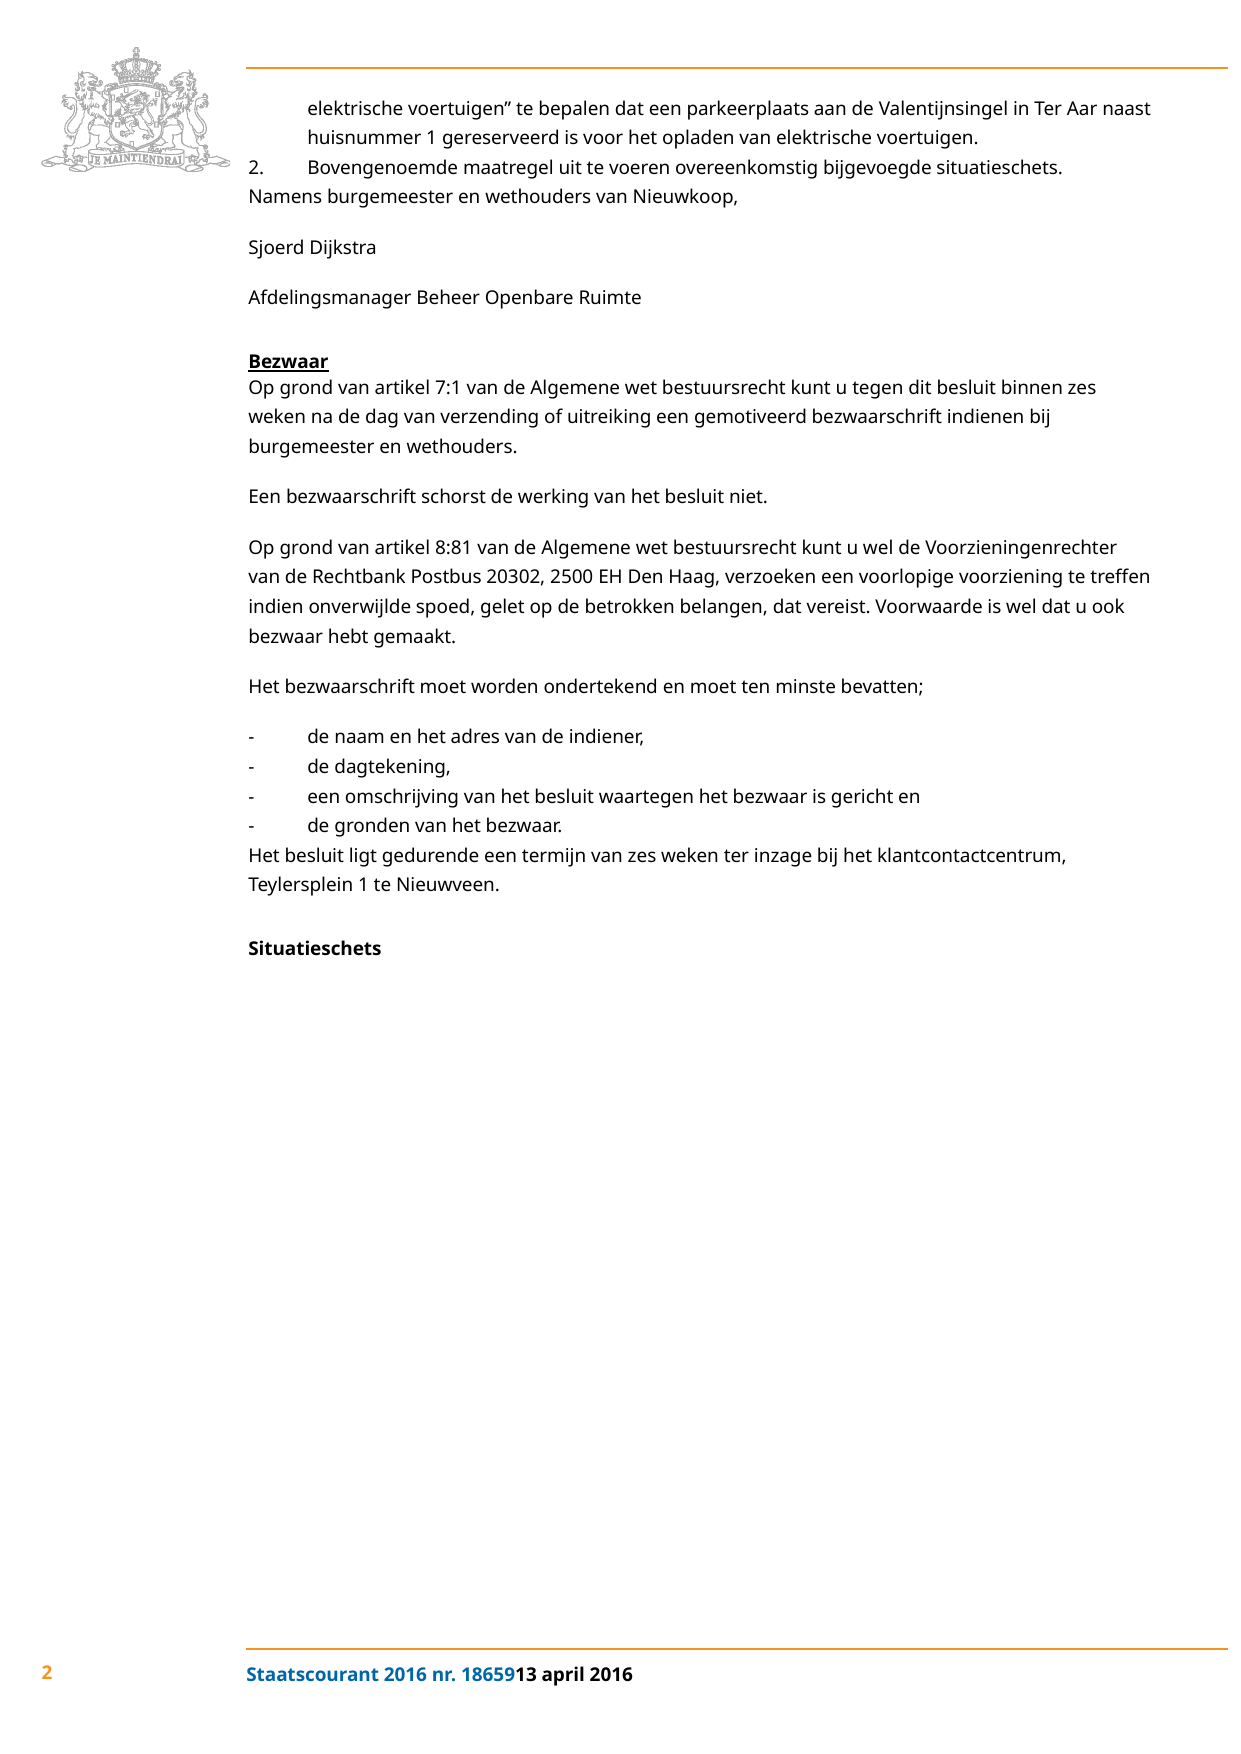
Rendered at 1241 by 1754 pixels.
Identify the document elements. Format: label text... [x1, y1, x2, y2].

text Een bezwaarschrift schorst de werking van het besluit niet. [248, 484, 1152, 509]
picture [41, 47, 231, 172]
list de naam en het adres van de indiener, [248, 724, 1152, 749]
text Op grond van artikel 8:81 van de Algemene wet bestuursrecht kunt u wel de Voorzieningenrechter van de Rechtbank Postbus 20302, 2500 EH Den Haag, verzoeken een voorlopige voorziening te treffen indien onverwijlde spoed, gelet op de betrokken belangen, dat vereist. Voorwaarde is wel dat u ook bezwaar hebt gemaakt. [248, 534, 1152, 648]
list Bovengenoemde maatregel uit te voeren overeenkomstig bijgevoegde situatieschets. [248, 154, 1152, 180]
list elektrische voertuigen” te bepalen dat een parkeerplaats aan de Valentijnsingel in Ter Aar naast huisnummer 1 gereserveerd is voor het opladen van elektrische voertuigen. [248, 95, 1152, 150]
text Namens burgemeester en wethouders van Nieuwkoop, [248, 183, 1152, 209]
text Sjoerd Dijkstra [248, 234, 1152, 260]
text Situatieschets [248, 936, 1152, 961]
text Het besluit ligt gedurende een termijn van zes weken ter inzage bij het klantcontactcentrum, Teylersplein 1 te Nieuwveen. [248, 842, 1152, 897]
list een omschrijving van het besluit waartegen het bezwaar is gericht en [248, 783, 1152, 808]
text Op grond van artikel 7:1 van de Algemene wet bestuursrecht kunt u tegen dit besluit binnen zes weken na de dag van verzending of uitreiking een gemotiveerd bezwaarschrift indienen bij burgemeester en wethouders. [248, 374, 1152, 459]
text Afdelingsmanager Beheer Openbare Ruimte [248, 284, 1152, 310]
text Het bezwaarschrift moet worden ondertekend en moet ten minste bevatten; [248, 673, 1152, 699]
list de gronden van het bezwaar. [248, 812, 1152, 838]
list de dagtekening, [248, 753, 1152, 779]
text Bezwaar [248, 348, 1152, 374]
